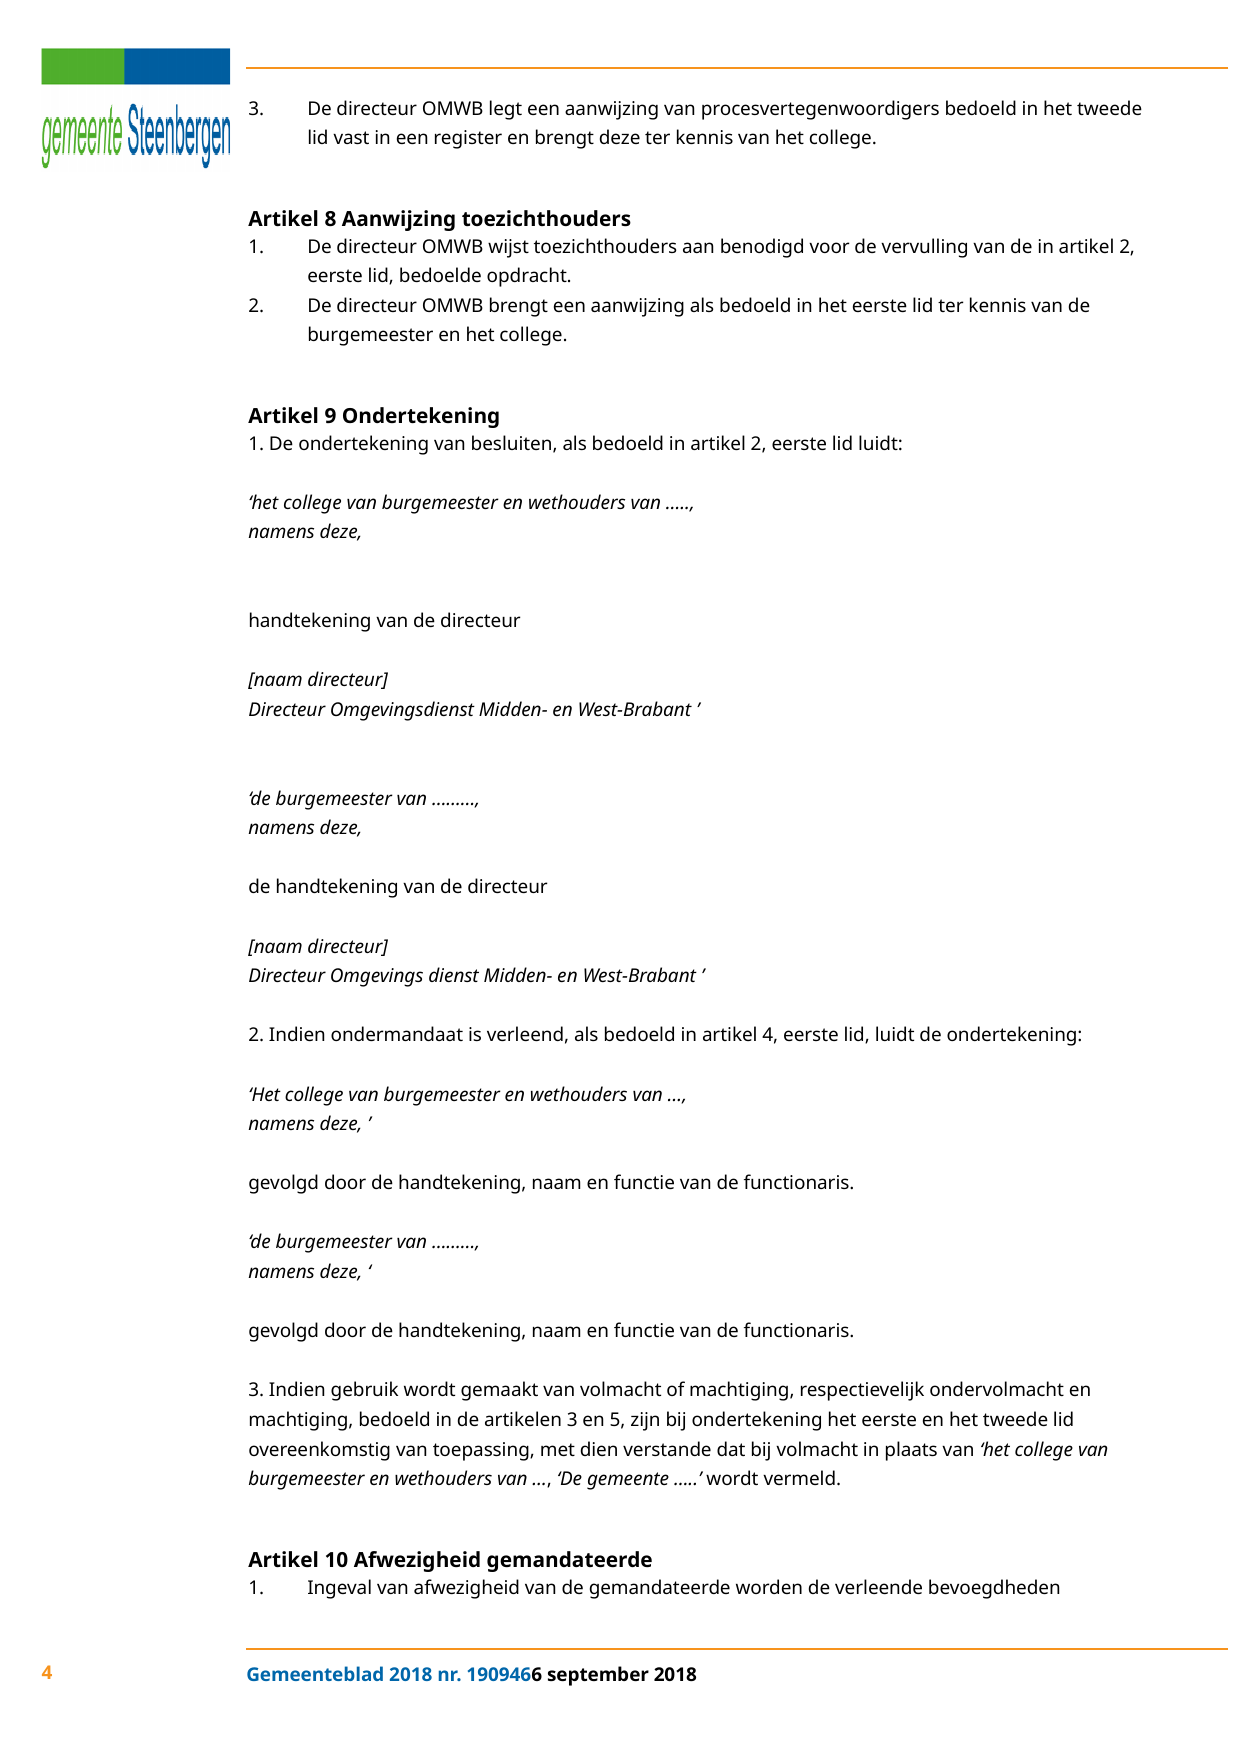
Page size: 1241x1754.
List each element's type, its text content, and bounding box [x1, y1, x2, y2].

text 2. Indien ondermandaat is verleend, als bedoeld in artikel 4, eerste lid, luidt de ondertekening: [248, 1022, 1152, 1047]
text [naam directeur] [248, 667, 1152, 692]
text gevolgd door de handtekening, naam en functie van de functionaris. [248, 1317, 1152, 1343]
text 1. De ondertekening van besluiten, als bedoeld in artikel 2, eerste lid luidt: [248, 430, 1152, 456]
text Artikel 9 Ondertekening [248, 402, 1152, 430]
text namens deze, ‘ [248, 1258, 1152, 1284]
text namens deze, ’ [248, 1110, 1152, 1136]
list Ingeval van afwezigheid van de gemandateerde worden de verleende bevoegdheden [248, 1574, 1152, 1599]
text Directeur Omgevings dienst Midden- en West-Brabant ’ [248, 962, 1152, 988]
text handtekening van de directeur [248, 607, 1152, 633]
text ‘de burgemeester van ………, [248, 785, 1152, 811]
text [naam directeur] [248, 933, 1152, 959]
text namens deze, [248, 814, 1152, 840]
text ‘de burgemeester van ………, [248, 1229, 1152, 1254]
text ‘Het college van burgemeester en wethouders van …, [248, 1081, 1152, 1107]
text Artikel 10 Afwezigheid gemandateerde [248, 1545, 1152, 1574]
picture [41, 47, 231, 172]
text de handtekening van de directeur [248, 874, 1152, 899]
list De directeur OMWB wijst toezichthouders aan benodigd voor de vervulling van de in artikel 2, eerste lid, bedoelde opdracht. [248, 233, 1152, 288]
text ‘het college van burgemeester en wethouders van ….., [248, 489, 1152, 515]
text Artikel 8 Aanwijzing toezichthouders [248, 204, 1152, 233]
text namens deze, [248, 519, 1152, 544]
list De directeur OMWB brengt een aanwijzing als bedoeld in het eerste lid ter kennis van de burgemeester en het college. [248, 292, 1152, 347]
text 3. Indien gebruik wordt gemaakt van volmacht of machtiging, respectievelijk ondervolmacht en machtiging, bedoeld in de artikelen 3 en 5, zijn bij ondertekening het eerste en het tweede lid overeenkomstig van toepassing, met dien verstande dat bij volmacht in plaats van ‘het college van burgemeester en wethouders van …, ‘De gemeente …..’ wordt vermeld. [248, 1377, 1152, 1491]
text gevolgd door de handtekening, naam en functie van de functionaris. [248, 1169, 1152, 1195]
text Directeur Omgevingsdienst Midden- en West-Brabant ’ [248, 696, 1152, 722]
list De directeur OMWB legt een aanwijzing van procesvertegenwoordigers bedoeld in het tweede lid vast in een register en brengt deze ter kennis van het college. [248, 95, 1152, 150]
